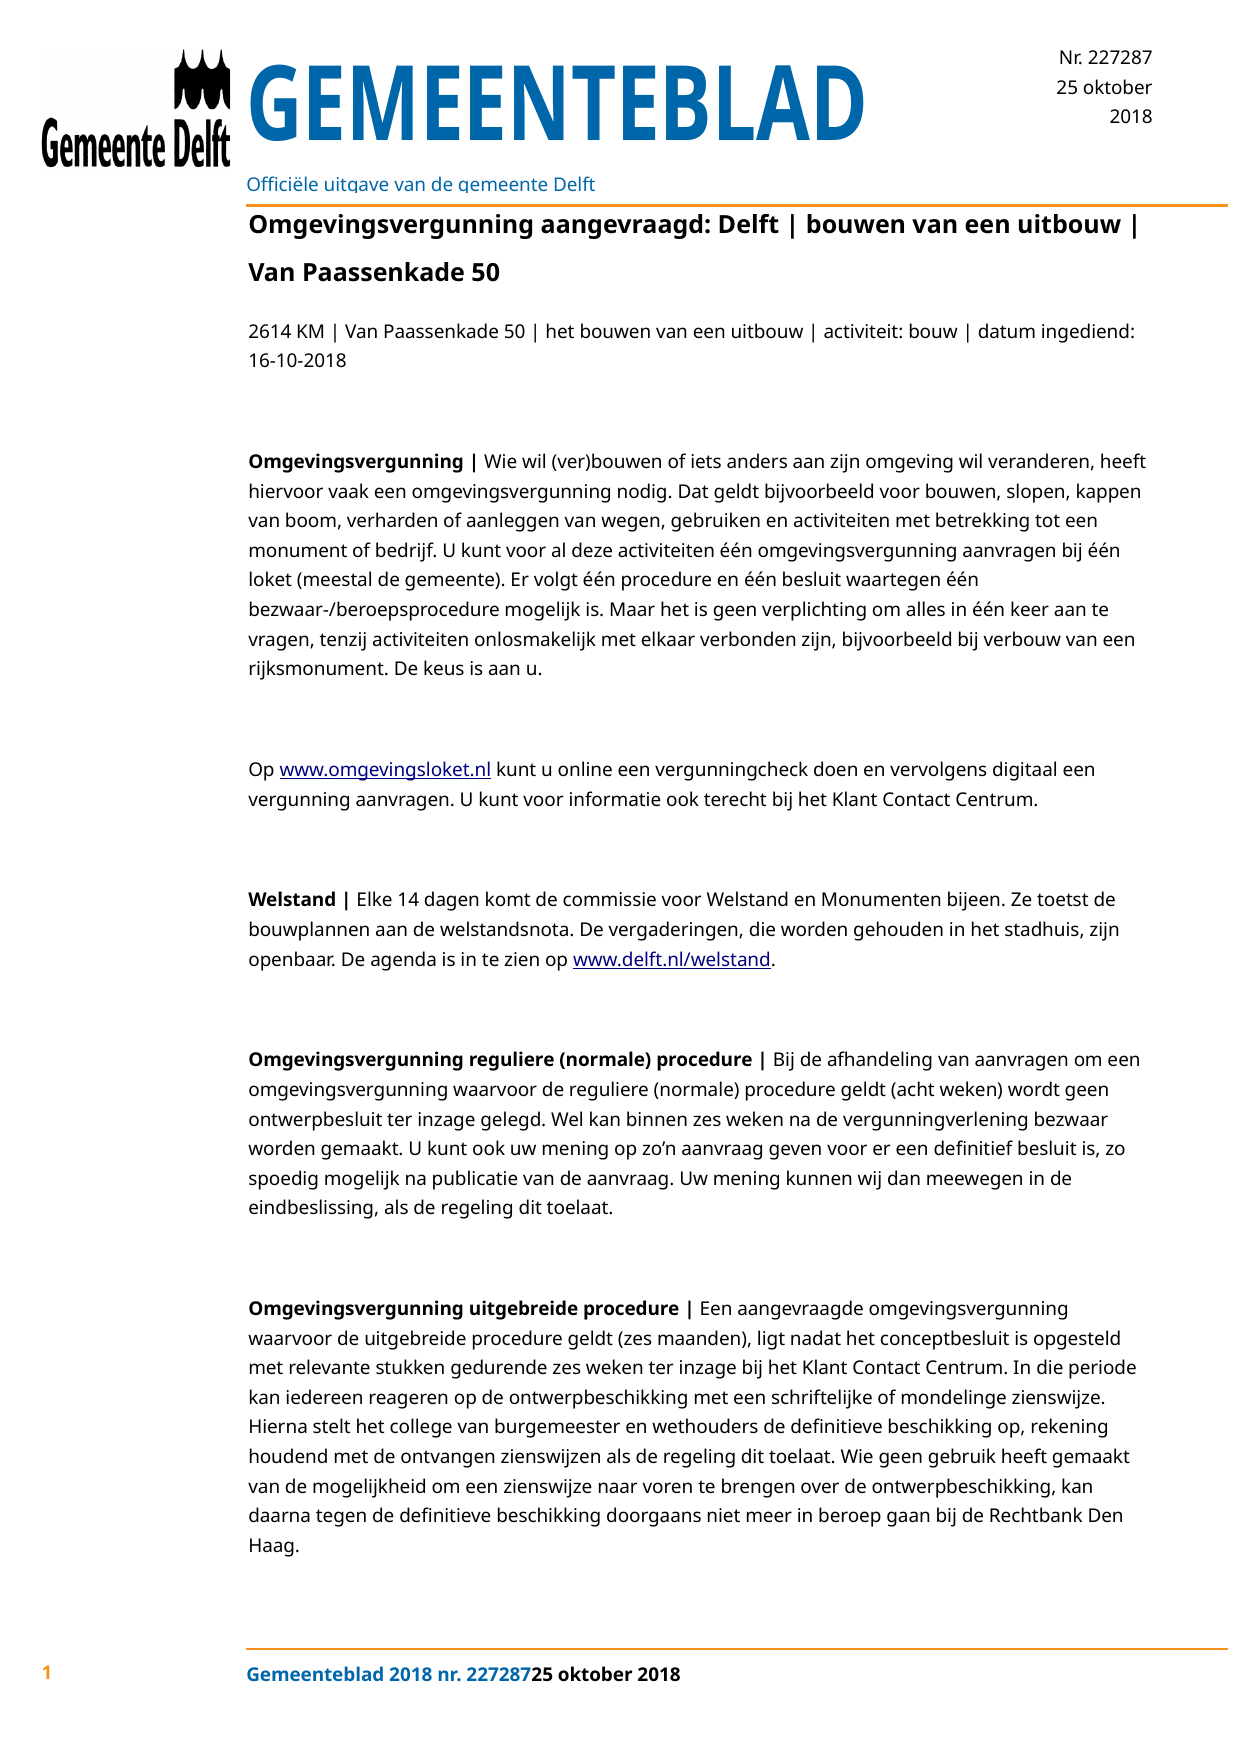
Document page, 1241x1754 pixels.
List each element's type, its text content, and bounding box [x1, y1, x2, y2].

text Welstand | Elke 14 dagen komt de commissie voor Welstand en Monumenten bijeen. Ze toetst de bouwplannen aan de welstandsnota. De vergaderingen, die worden gehouden in het stadhuis, zijn openbaar. De agenda is in te zien op www.delft.nl/welstand. [248, 887, 1152, 972]
text Omgevingsvergunning uitgebreide procedure | Een aangevraagde omgevingsvergunning waarvoor de uitgebreide procedure geldt (zes maanden), ligt nadat het conceptbesluit is opgesteld met relevante stukken gedurende zes weken ter inzage bij het Klant Contact Centrum. In die periode kan iedereen reageren op de ontwerpbeschikking met een schriftelijke of mondelinge zienswijze. Hierna stelt het college van burgemeester en wethouders de definitieve beschikking op, rekening houdend met de ontvangen zienswijzen als de regeling dit toelaat. Wie geen gebruik heeft gemaakt van de mogelijkheid om een zienswijze naar voren te brengen over de ontwerpbeschikking, kan daarna tegen de definitieve beschikking doorgaans niet meer in beroep gaan bij de Rechtbank Den Haag. [248, 1295, 1152, 1558]
text 2614 KM | Van Paassenkade 50 | het bouwen van een uitbouw | activiteit: bouw | datum ingediend: 16-10-2018 [248, 318, 1152, 373]
text Omgevingsvergunning aangevraagd: Delft | bouwen van een uitbouw | Van Paassenkade 50 [248, 207, 1152, 288]
text Omgevingsvergunning reguliere (normale) procedure | Bij de afhandeling van aanvragen om een omgevingsvergunning waarvoor de reguliere (normale) procedure geldt (acht weken) wordt geen ontwerpbesluit ter inzage gelegd. Wel kan binnen zes weken na de vergunningverlening bezwaar worden gemaakt. U kunt ook uw mening op zo’n aanvraag geven voor er een definitief besluit is, zo spoedig mogelijk na publicatie van de aanvraag. Uw mening kunnen wij dan meewegen in de eindbeslissing, als de regeling dit toelaat. [248, 1047, 1152, 1220]
text Op www.omgevingsloket.nl kunt u online een vergunningcheck doen en vervolgens digitaal een vergunning aanvragen. U kunt voor informatie ook terecht bij het Klant Contact Centrum. [248, 756, 1152, 812]
picture [41, 47, 231, 172]
text Omgevingsvergunning | Wie wil (ver)bouwen of iets anders aan zijn omgeving wil veranderen, heeft hiervoor vaak een omgevingsvergunning nodig. Dat geldt bijvoorbeeld voor bouwen, slopen, kappen van boom, verharden of aanleggen van wegen, gebruiken en activiteiten met betrekking tot een monument of bedrijf. U kunt voor al deze activiteiten één omgevingsvergunning aanvragen bij één loket (meestal de gemeente). Er volgt één procedure en één besluit waartegen één bezwaar-/beroepsprocedure mogelijk is. Maar het is geen verplichting om alles in één keer aan te vragen, tenzij activiteiten onlosmakelijk met elkaar verbonden zijn, bijvoorbeeld bij verbouw van een rijksmonument. De keus is aan u. [248, 448, 1152, 681]
